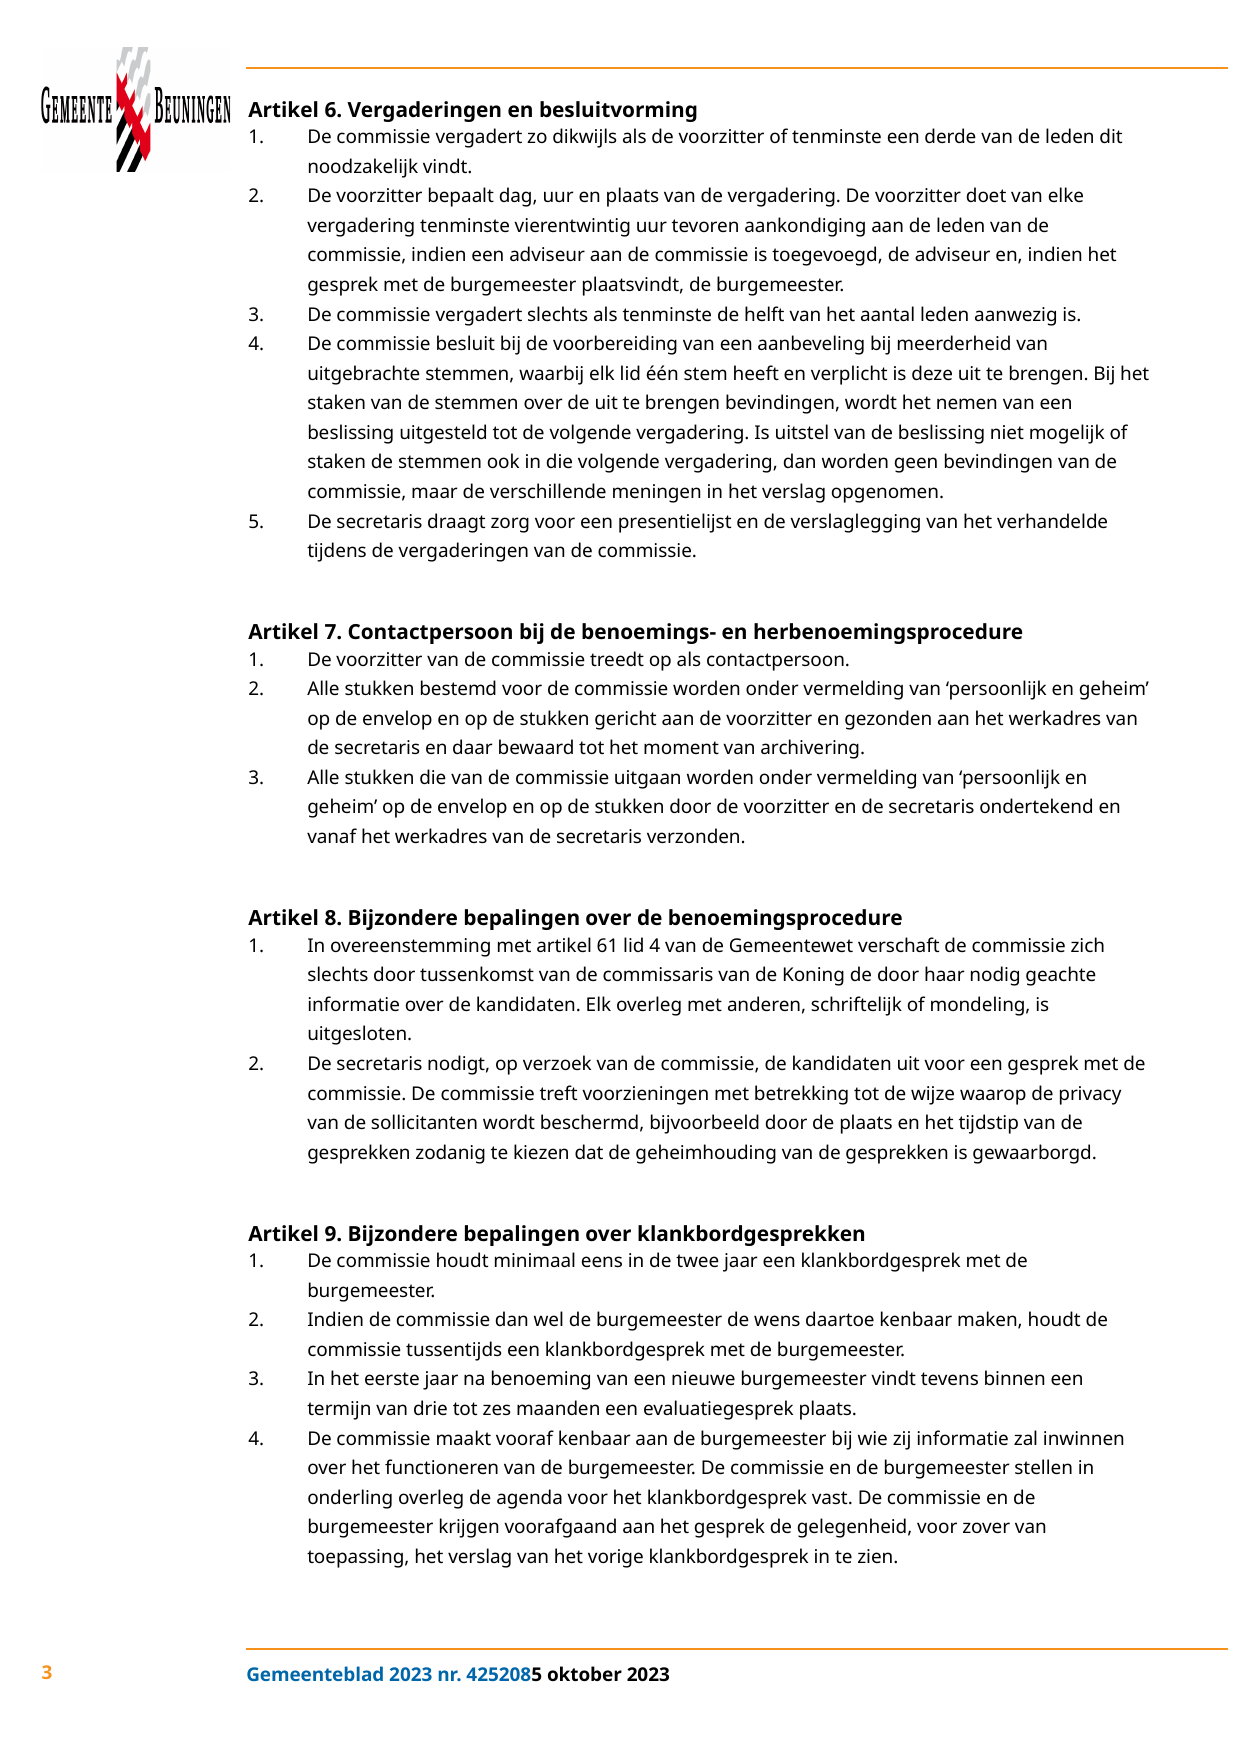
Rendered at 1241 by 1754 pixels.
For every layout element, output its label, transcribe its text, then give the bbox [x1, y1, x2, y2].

list Alle stukken bestemd voor de commissie worden onder vermelding van ‘persoonlijk en geheim’ op de envelop en op de stukken gericht aan de voorzitter en gezonden aan het werkadres van de secretaris en daar bewaard tot het moment van archivering. [248, 675, 1152, 760]
text Artikel 8. Bijzondere bepalingen over de benoemingsprocedure [248, 903, 1152, 932]
list Indien de commissie dan wel de burgemeester de wens daartoe kenbaar maken, houdt de commissie tussentijds een klankbordgesprek met de burgemeester. [248, 1306, 1152, 1362]
list De secretaris draagt zorg voor een presentielijst en de verslaglegging van het verhandelde tijdens de vergaderingen van de commissie. [248, 508, 1152, 563]
picture [41, 47, 231, 172]
list De commissie houdt minimaal eens in de twee jaar een klankbordgesprek met de burgemeester. [248, 1247, 1152, 1303]
list De commissie besluit bij de voorbereiding van een aanbeveling bij meerderheid van uitgebrachte stemmen, waarbij elk lid één stem heeft en verplicht is deze uit te brengen. Bij het staken van de stemmen over de uit te brengen bevindingen, wordt het nemen van een beslissing uitgesteld tot de volgende vergadering. Is uitstel van de beslissing niet mogelijk of staken de stemmen ook in die volgende vergadering, dan worden geen bevindingen van de commissie, maar de verschillende meningen in het verslag opgenomen. [248, 330, 1152, 504]
text Artikel 7. Contactpersoon bij de benoemings- en herbenoemingsprocedure [248, 617, 1152, 646]
list In het eerste jaar na benoeming van een nieuwe burgemeester vindt tevens binnen een termijn van drie tot zes maanden een evaluatiegesprek plaats. [248, 1366, 1152, 1421]
text Artikel 9. Bijzondere bepalingen over klankbordgesprekken [248, 1219, 1152, 1247]
list De commissie vergadert zo dikwijls als de voorzitter of tenminste een derde van de leden dit noodzakelijk vindt. [248, 123, 1152, 178]
list De voorzitter bepaalt dag, uur en plaats van de vergadering. De voorzitter doet van elke vergadering tenminste vierentwintig uur tevoren aankondiging aan de leden van de commissie, indien een adviseur aan de commissie is toegevoegd, de adviseur en, indien het gesprek met de burgemeester plaatsvindt, de burgemeester. [248, 182, 1152, 297]
list De voorzitter van de commissie treedt op als contactpersoon. [248, 646, 1152, 672]
list De commissie vergadert slechts als tenminste de helft van het aantal leden aanwezig is. [248, 301, 1152, 326]
list In overeenstemming met artikel 61 lid 4 van de Gemeentewet verschaft de commissie zich slechts door tussenkomst van de commissaris van de Koning de door haar nodig geachte informatie over de kandidaten. Elk overleg met anderen, schriftelijk of mondeling, is uitgesloten. [248, 932, 1152, 1046]
list De secretaris nodigt, op verzoek van de commissie, de kandidaten uit voor een gesprek met de commissie. De commissie treft voorzieningen met betrekking tot de wijze waarop de privacy van de sollicitanten wordt beschermd, bijvoorbeeld door de plaats en het tijdstip van de gesprekken zodanig te kiezen dat de geheimhouding van de gesprekken is gewaarborgd. [248, 1050, 1152, 1164]
list Alle stukken die van de commissie uitgaan worden onder vermelding van ‘persoonlijk en geheim’ op de envelop en op de stukken door de voorzitter en de secretaris ondertekend en vanaf het werkadres van de secretaris verzonden. [248, 764, 1152, 849]
text Artikel 6. Vergaderingen en besluitvorming [248, 95, 1152, 123]
list De commissie maakt vooraf kenbaar aan de burgemeester bij wie zij informatie zal inwinnen over het functioneren van de burgemeester. De commissie en de burgemeester stellen in onderling overleg de agenda voor het klankbordgesprek vast. De commissie en de burgemeester krijgen voorafgaand aan het gesprek de gelegenheid, voor zover van toepassing, het verslag van het vorige klankbordgesprek in te zien. [248, 1425, 1152, 1569]
